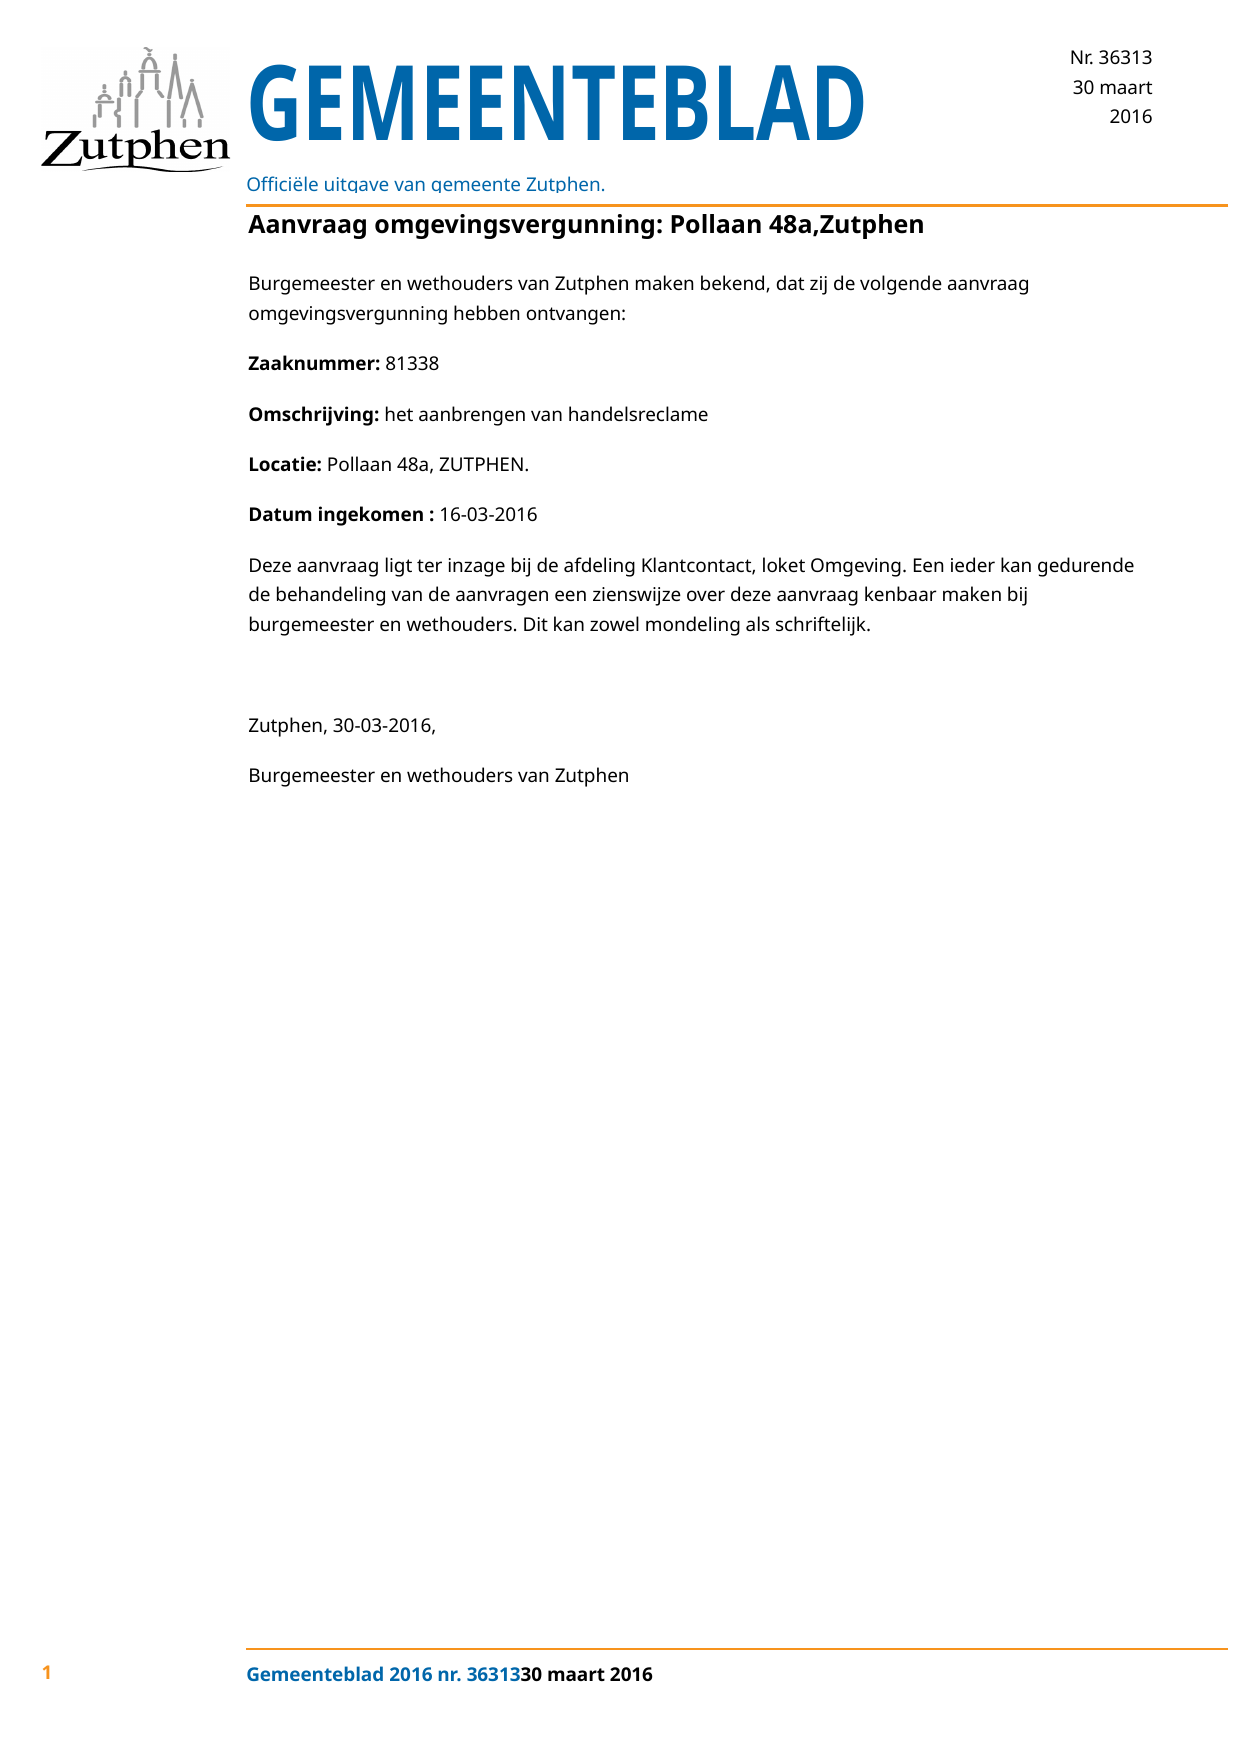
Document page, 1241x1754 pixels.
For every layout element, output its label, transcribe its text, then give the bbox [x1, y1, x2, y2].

text Zaaknummer: 81338 [248, 350, 1152, 376]
picture [41, 47, 231, 172]
text Locatie: Pollaan 48a, ZUTPHEN. [248, 451, 1152, 477]
text Aanvraag omgevingsvergunning: Pollaan 48a,Zutphen [248, 207, 1152, 241]
text Omschrijving: het aanbrengen van handelsreclame [248, 401, 1152, 426]
text Burgemeester en wethouders van Zutphen maken bekend, dat zij de volgende aanvraag omgevingsvergunning hebben ontvangen: [248, 270, 1152, 326]
text Burgemeester en wethouders van Zutphen [248, 762, 1152, 788]
text Deze aanvraag ligt ter inzage bij de afdeling Klantcontact, loket Omgeving. Een ieder kan gedurende de behandeling van de aanvragen een zienswijze over deze aanvraag kenbaar maken bij burgemeester en wethouders. Dit kan zowel mondeling als schriftelijk. [248, 552, 1152, 637]
text Zutphen, 30-03-2016, [248, 712, 1152, 738]
text Datum ingekomen : 16-03-2016 [248, 502, 1152, 527]
